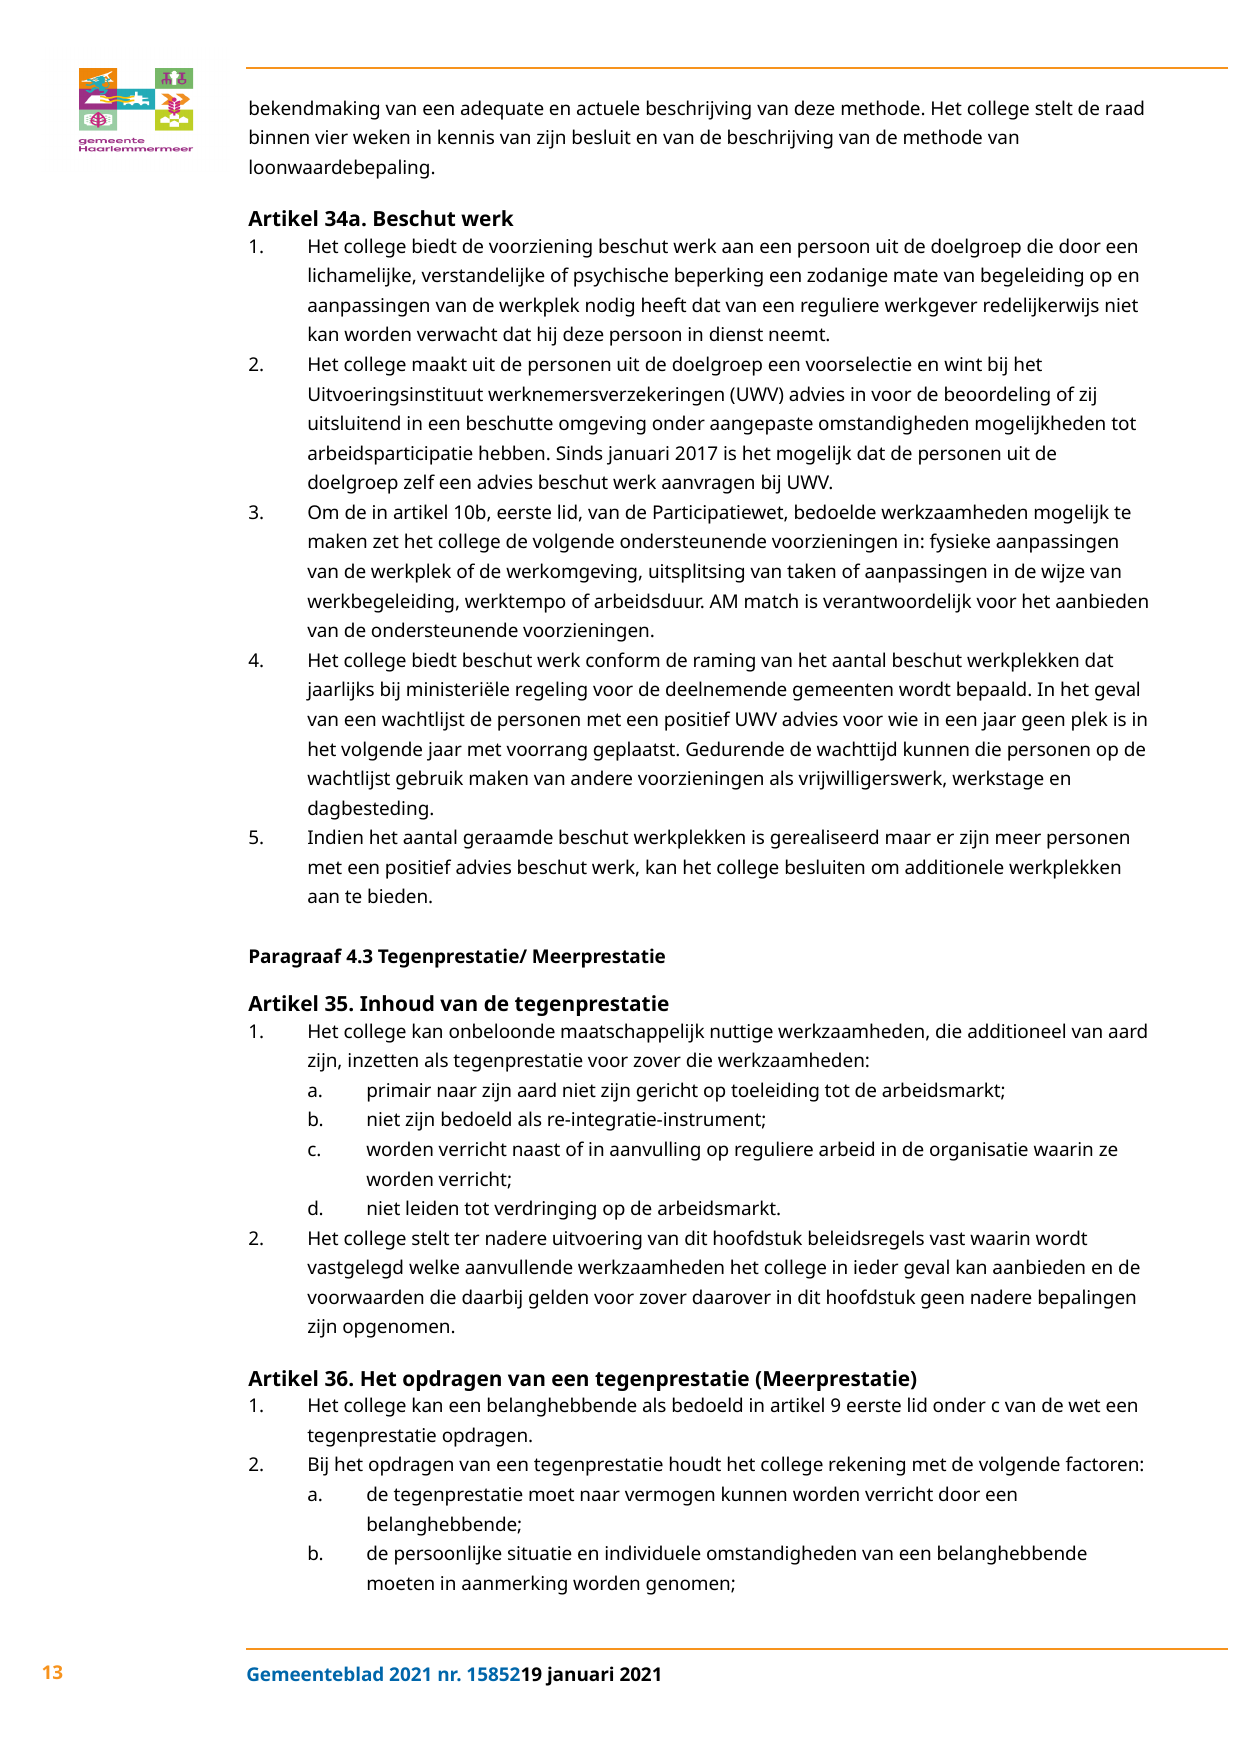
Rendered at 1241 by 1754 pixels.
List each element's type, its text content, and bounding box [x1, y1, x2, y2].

text Artikel 36. Het opdragen van een tegenprestatie (Meerprestatie) [248, 1364, 1152, 1392]
text Artikel 34a. Beschut werk [248, 204, 1152, 233]
list worden verricht naast of in aanvulling op reguliere arbeid in de organisatie waarin ze worden verricht; [307, 1136, 1152, 1191]
list Bij het opdragen van een tegenprestatie houdt het college rekening met de volgende factoren: [248, 1452, 1152, 1477]
list Het college biedt beschut werk conform de raming van het aantal beschut werkplekken dat jaarlijks bij ministeriële regeling voor de deelnemende gemeenten wordt bepaald. In het geval van een wachtlijst de personen met een positief UWV advies voor wie in een jaar geen plek is in het volgende jaar met voorrang geplaatst. Gedurende de wachttijd kunnen die personen op de wachtlijst gebruik maken van andere voorzieningen als vrijwilligerswerk, werkstage en dagbesteding. [248, 647, 1152, 821]
list Het college biedt de voorziening beschut werk aan een persoon uit de doelgroep die door een lichamelijke, verstandelijke of psychische beperking een zodanige mate van begeleiding op en aanpassingen van de werkplek nodig heeft dat van een reguliere werkgever redelijkerwijs niet kan worden verwacht dat hij deze persoon in dienst neemt. [248, 233, 1152, 347]
list Het college kan onbeloonde maatschappelijk nuttige werkzaamheden, die additioneel van aard zijn, inzetten als tegenprestatie voor zover die werkzaamheden: [248, 1018, 1152, 1073]
text Artikel 35. Inhoud van de tegenprestatie [248, 989, 1152, 1018]
list de persoonlijke situatie en individuele omstandigheden van een belanghebbende moeten in aanmerking worden genomen; [307, 1540, 1152, 1596]
picture [41, 47, 231, 172]
list Het college maakt uit de personen uit de doelgroep een voorselectie en wint bij het Uitvoeringsinstituut werknemersverzekeringen (UWV) advies in voor de beoordeling of zij uitsluitend in een beschutte omgeving onder aangepaste omstandigheden mogelijkheden tot arbeidsparticipatie hebben. Sinds januari 2017 is het mogelijk dat de personen uit de doelgroep zelf een advies beschut werk aanvragen bij UWV. [248, 351, 1152, 495]
list Om de in artikel 10b, eerste lid, van de Participatiewet, bedoelde werkzaamheden mogelijk te maken zet het college de volgende ondersteunende voorzieningen in: fysieke aanpassingen van de werkplek of de werkomgeving, uitsplitsing van taken of aanpassingen in de wijze van werkbegeleiding, werktempo of arbeidsduur. AM match is verantwoordelijk voor het aanbieden van de ondersteunende voorzieningen. [248, 499, 1152, 643]
list niet leiden tot verdringing op de arbeidsmarkt. [307, 1195, 1152, 1221]
list Indien het aantal geraamde beschut werkplekken is gerealiseerd maar er zijn meer personen met een positief advies beschut werk, kan het college besluiten om additionele werkplekken aan te bieden. [248, 824, 1152, 909]
list Het college stelt ter nadere uitvoering van dit hoofdstuk beleidsregels vast waarin wordt vastgelegd welke aanvullende werkzaamheden het college in ieder geval kan aanbieden en de voorwaarden die daarbij gelden voor zover daarover in dit hoofdstuk geen nadere bepalingen zijn opgenomen. [248, 1225, 1152, 1339]
list de tegenprestatie moet naar vermogen kunnen worden verricht door een belanghebbende; [307, 1481, 1152, 1537]
list Het college kan een belanghebbende als bedoeld in artikel 9 eerste lid onder c van de wet een tegenprestatie opdragen. [248, 1392, 1152, 1448]
text bekendmaking van een adequate en actuele beschrijving van deze methode. Het college stelt de raad binnen vier weken in kennis van zijn besluit en van de beschrijving van de methode van loonwaardebepaling. [248, 95, 1152, 180]
list niet zijn bedoeld als re-integratie-instrument; [307, 1107, 1152, 1132]
text Paragraaf 4.3 Tegenprestatie/ Meerprestatie [248, 943, 1152, 968]
list primair naar zijn aard niet zijn gericht op toeleiding tot de arbeidsmarkt; [307, 1077, 1152, 1103]
